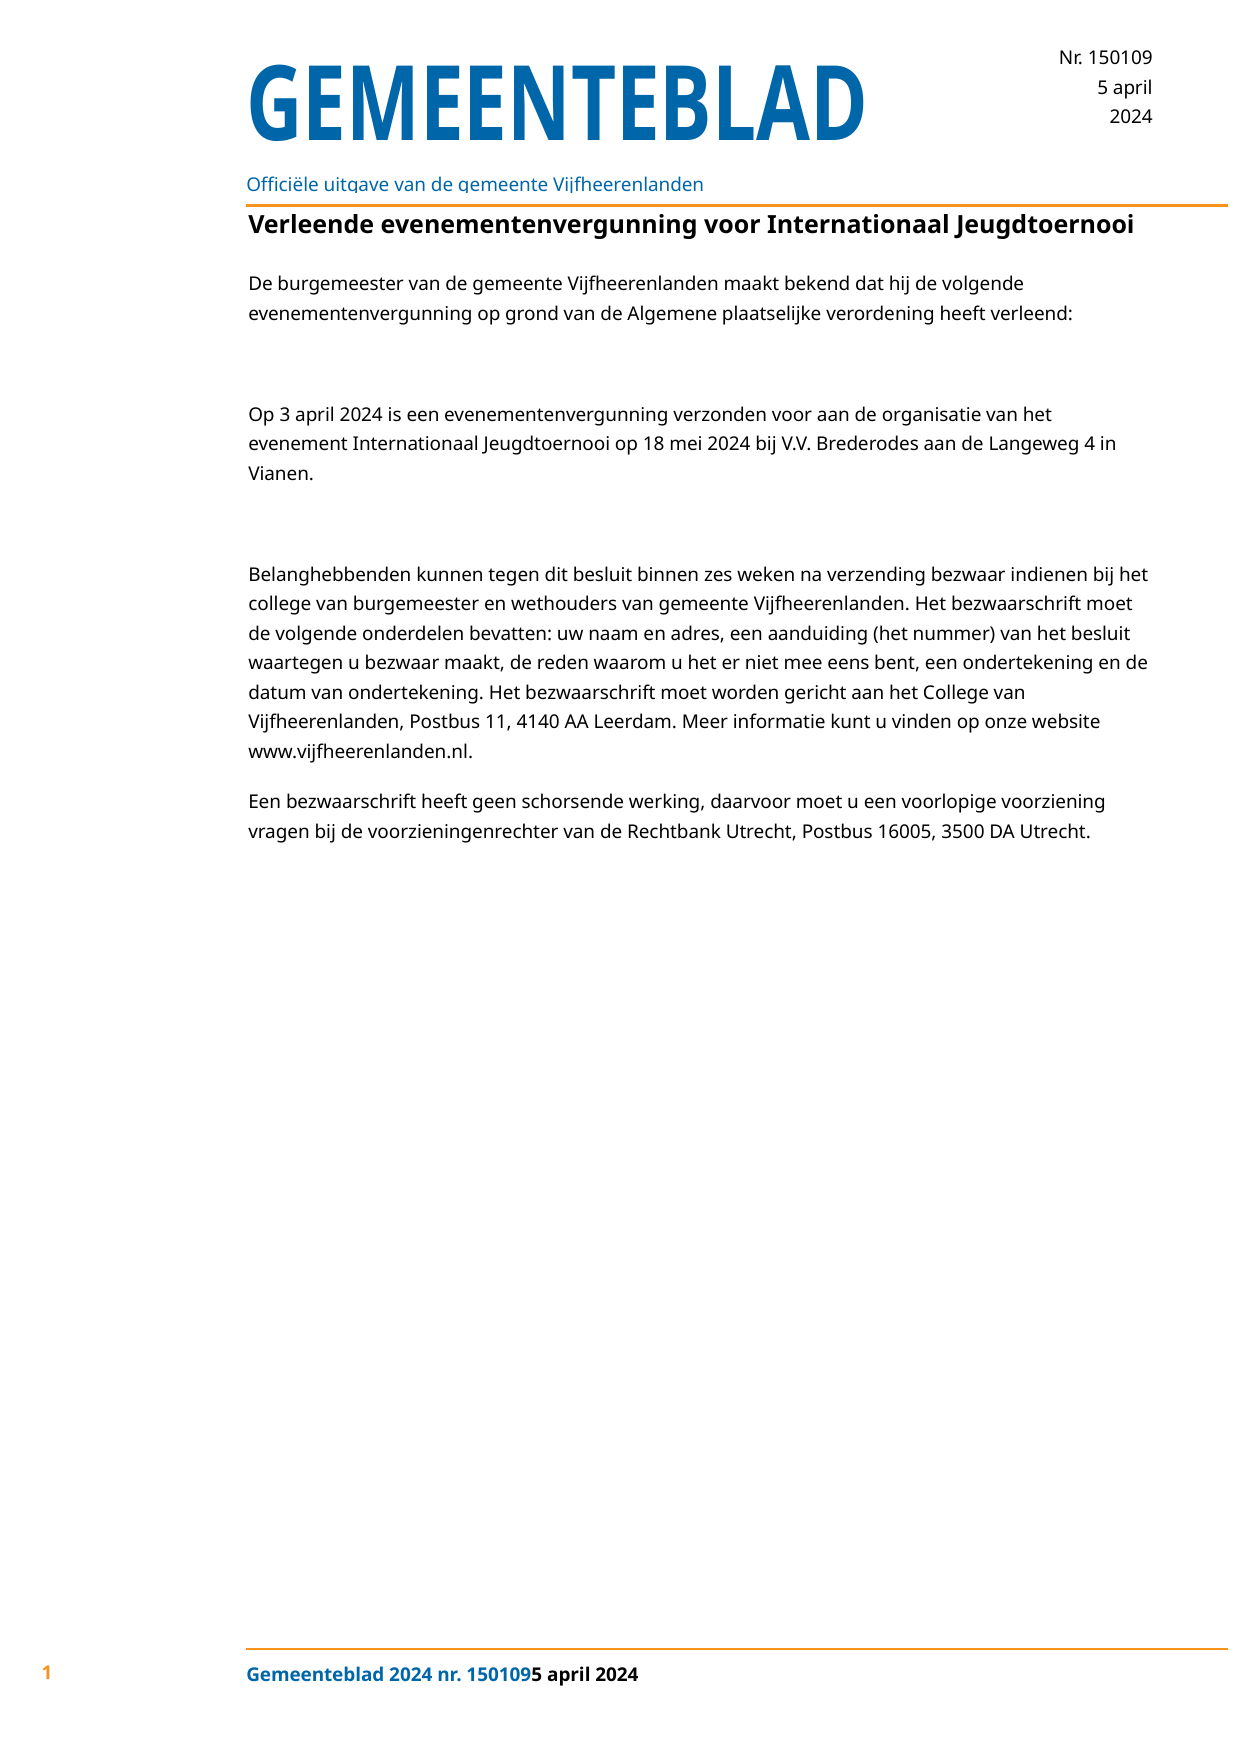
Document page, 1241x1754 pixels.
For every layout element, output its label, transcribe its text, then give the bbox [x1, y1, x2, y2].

text Verleende evenementenvergunning voor Internationaal Jeugdtoernooi [248, 207, 1152, 241]
picture [41, 47, 231, 172]
text De burgemeester van de gemeente Vijfheerenlanden maakt bekend dat hij de volgende evenementenvergunning op grond van de Algemene plaatselijke verordening heeft verleend: [248, 270, 1152, 326]
text Belanghebbenden kunnen tegen dit besluit binnen zes weken na verzending bezwaar indienen bij het college van burgemeester en wethouders van gemeente Vijfheerenlanden. Het bezwaarschrift moet de volgende onderdelen bevatten: uw naam en adres, een aanduiding (het nummer) van het besluit waartegen u bezwaar maakt, de reden waarom u het er niet mee eens bent, een ondertekening en de datum van ondertekening. Het bezwaarschrift moet worden gericht aan het College van Vijfheerenlanden, Postbus 11, 4140 AA Leerdam. Meer informatie kunt u vinden op onze website www.vijfheerenlanden.nl. [248, 561, 1152, 764]
text Op 3 april 2024 is een evenementenvergunning verzonden voor aan de organisatie van het evenement Internationaal Jeugdtoernooi op 18 mei 2024 bij V.V. Brederodes aan de Langeweg 4 in Vianen. [248, 401, 1152, 486]
text Een bezwaarschrift heeft geen schorsende werking, daarvoor moet u een voorlopige voorziening vragen bij de voorzieningenrechter van de Rechtbank Utrecht, Postbus 16005, 3500 DA Utrecht. [248, 789, 1152, 844]
